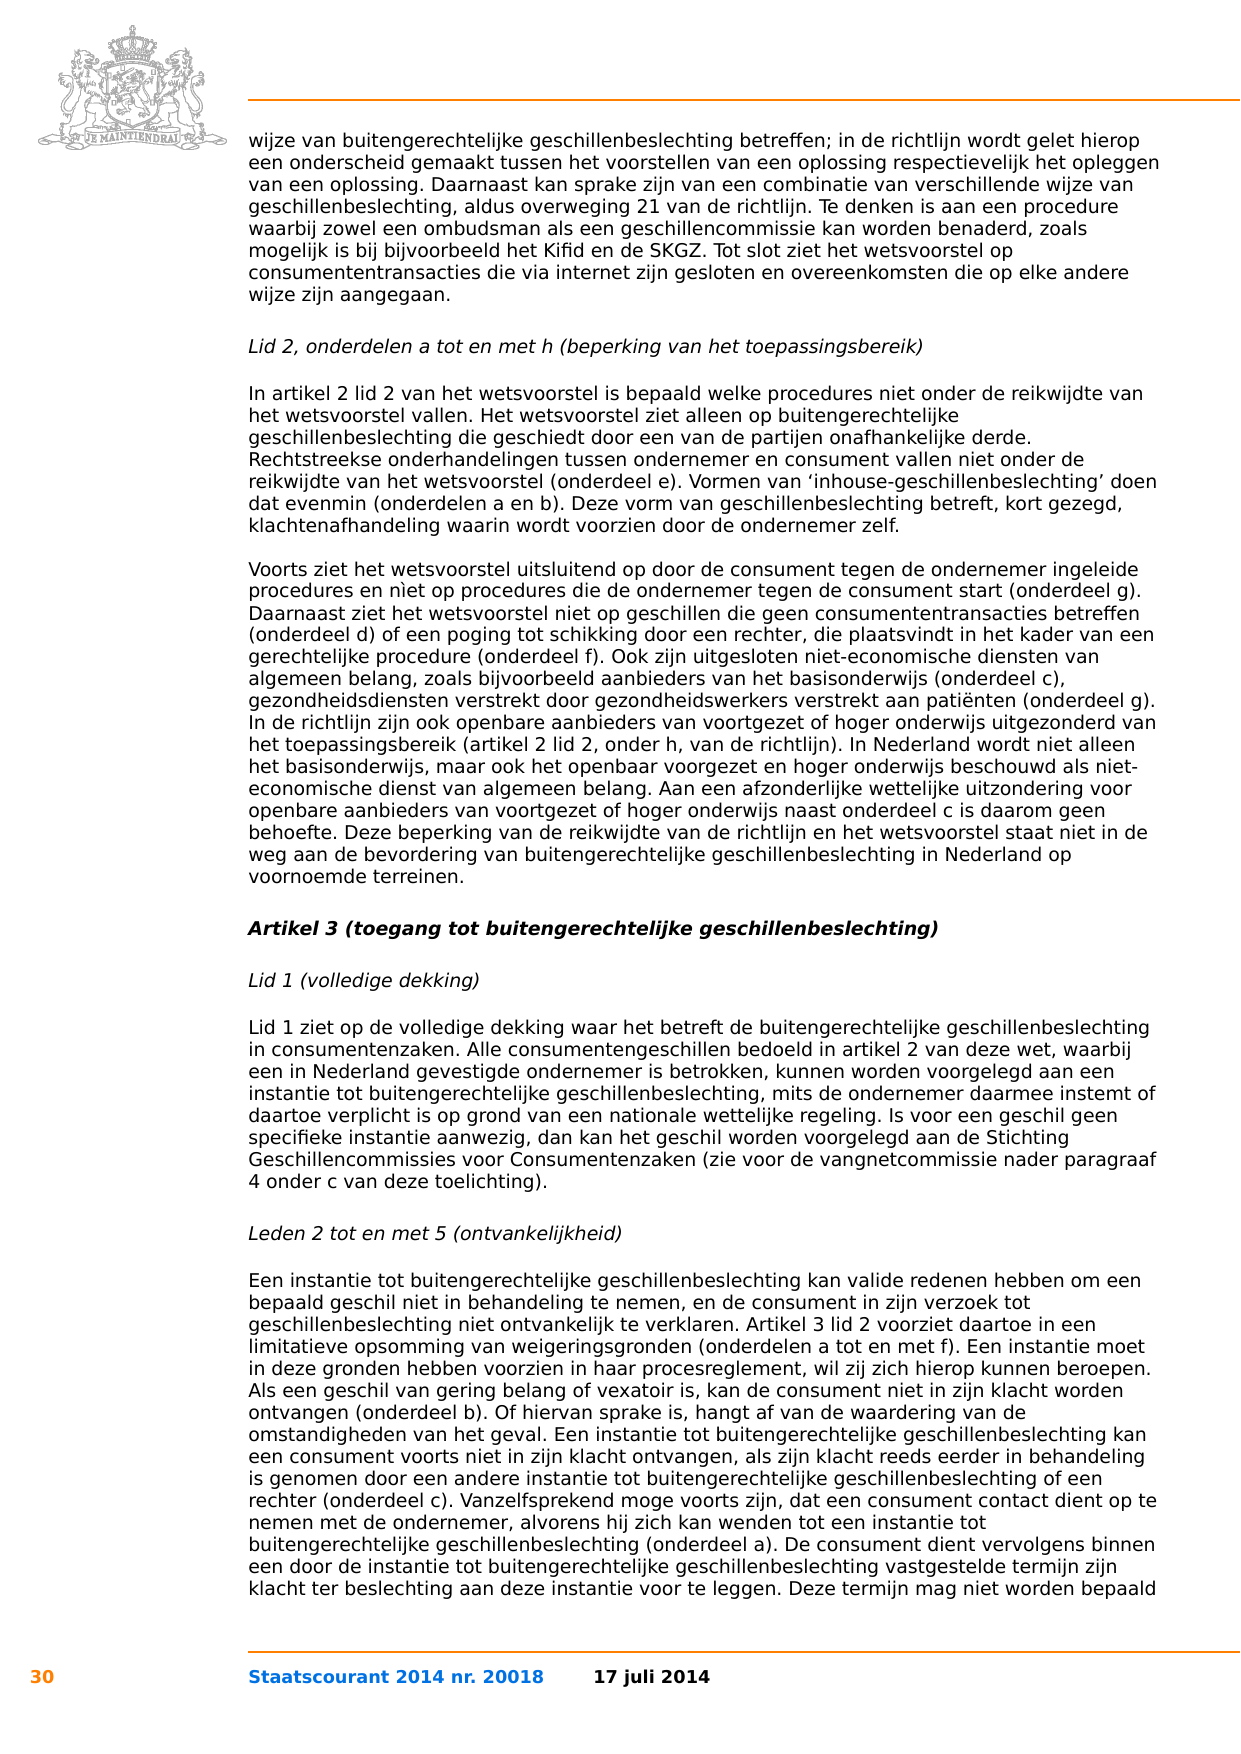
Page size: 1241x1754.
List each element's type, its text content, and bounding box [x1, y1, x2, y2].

text Als een geschil van gering belang of vexatoir is, kan de consument niet in zijn klacht worden ontvangen (onderdeel b). Of hiervan sprake is, hangt af van de waardering van de omstandigheden van het geval. Een instantie tot buitengerechtelijke geschillenbeslechting kan een consument voorts niet in zijn klacht ontvangen, als zijn klacht reeds eerder in behandeling is genomen door een andere instantie tot buitengerechtelijke geschillenbeslechting of een rechter (onderdeel c). Vanzelfsprekend moge voorts zijn, dat een consument contact dient op te nemen met de ondernemer, alvorens hij zich kan wenden tot een instantie tot buitengerechtelijke geschillenbeslechting (onderdeel a). De consument dient vervolgens binnen een door de instantie tot buitengerechtelijke geschillenbeslechting vastgestelde termijn zijn klacht ter beslechting aan deze instantie voor te leggen. Deze termijn mag niet worden bepaald [248, 1380, 1163, 1599]
text Lid 1 ziet op de volledige dekking waar het betreft de buitengerechtelijke geschillenbeslechting in consumentenzaken. Alle consumentengeschillen bedoeld in artikel 2 van deze wet, waarbij een in Nederland gevestigde ondernemer is betrokken, kunnen worden voorgelegd aan een instantie tot buitengerechtelijke geschillenbeslechting, mits de ondernemer daarmee instemt of daartoe verplicht is op grond van een nationale wettelijke regeling. Is voor een geschil geen specifieke instantie aanwezig, dan kan het geschil worden voorgelegd aan de Stichting Geschillencommissies voor Consumentenzaken (zie voor de vangnetcommissie nader paragraaf 4 onder c van deze toelichting). [248, 1017, 1163, 1193]
subtitle Leden 2 tot en met 5 (ontvankelijkheid) [248, 1223, 1163, 1245]
text Voorts ziet het wetsvoorstel uitsluitend op door de consument tegen de ondernemer ingeleide procedures en nìet op procedures die de ondernemer tegen de consument start (onderdeel g). Daarnaast ziet het wetsvoorstel niet op geschillen die geen consumententransacties betreffen (onderdeel d) of een poging tot schikking door een rechter, die plaatsvindt in het kader van een gerechtelijke procedure (onderdeel f). Ook zijn uitgesloten niet-economische diensten van algemeen belang, zoals bijvoorbeeld aanbieders van het basisonderwijs (onderdeel c), gezondheidsdiensten verstrekt door gezondheidswerkers verstrekt aan patiënten (onderdeel g). In de richtlijn zijn ook openbare aanbieders van voortgezet of hoger onderwijs uitgezonderd van het toepassingsbereik (artikel 2 lid 2, onder h, van de richtlijn). In Nederland wordt niet alleen het basisonderwijs, maar ook het openbaar voorgezet en hoger onderwijs beschouwd als niet-economische dienst van algemeen belang. Aan een afzonderlijke wettelijke uitzondering voor openbare aanbieders van voortgezet of hoger onderwijs naast onderdeel c is daarom geen behoefte. Deze beperking van de reikwijdte van de richtlijn en het wetsvoorstel staat niet in de weg aan de bevordering van buitengerechtelijke geschillenbeslechting in Nederland op voornoemde terreinen. [248, 558, 1163, 888]
subtitle Artikel 3 (toegang tot buitengerechtelijke geschillenbeslechting) [248, 918, 1163, 940]
subtitle Lid 2, onderdelen a tot en met h (beperking van het toepassingsbereik) [248, 336, 1163, 358]
text wijze van buitengerechtelijke geschillenbeslechting betreffen; in de richtlijn wordt gelet hierop een onderscheid gemaakt tussen het voorstellen van een oplossing respectievelijk het opleggen van een oplossing. Daarnaast kan sprake zijn van een combinatie van verschillende wijze van geschillenbeslechting, aldus overweging 21 van de richtlijn. Te denken is aan een procedure waarbij zowel een ombudsman als een geschillencommissie kan worden benaderd, zoals mogelijk is bij bijvoorbeeld het Kifid en de SKGZ. Tot slot ziet het wetsvoorstel op consumententransacties die via internet zijn gesloten en overeenkomsten die op elke andere wijze zijn aangegaan. [248, 130, 1163, 306]
text In artikel 2 lid 2 van het wetsvoorstel is bepaald welke procedures niet onder de reikwijdte van het wetsvoorstel vallen. Het wetsvoorstel ziet alleen op buitengerechtelijke geschillenbeslechting die geschiedt door een van de partijen onafhankelijke derde. Rechtstreekse onderhandelingen tussen ondernemer en consument vallen niet onder de reikwijdte van het wetsvoorstel (onderdeel e). Vormen van ‘inhouse-geschillenbeslechting’ doen dat evenmin (onderdelen a en b). Deze vorm van geschillenbeslechting betreft, kort gezegd, klachtenafhandeling waarin wordt voorzien door de ondernemer zelf. [248, 383, 1163, 537]
picture [38, 25, 227, 150]
text Een instantie tot buitengerechtelijke geschillenbeslechting kan valide redenen hebben om een bepaald geschil niet in behandeling te nemen, en de consument in zijn verzoek tot geschillenbeslechting niet ontvankelijk te verklaren. Artikel 3 lid 2 voorziet daartoe in een limitatieve opsomming van weigeringsgronden (onderdelen a tot en met f). Een instantie moet in deze gronden hebben voorzien in haar procesreglement, wil zij zich hierop kunnen beroepen. [248, 1270, 1163, 1380]
subtitle Lid 1 (volledige dekking) [248, 970, 1163, 992]
